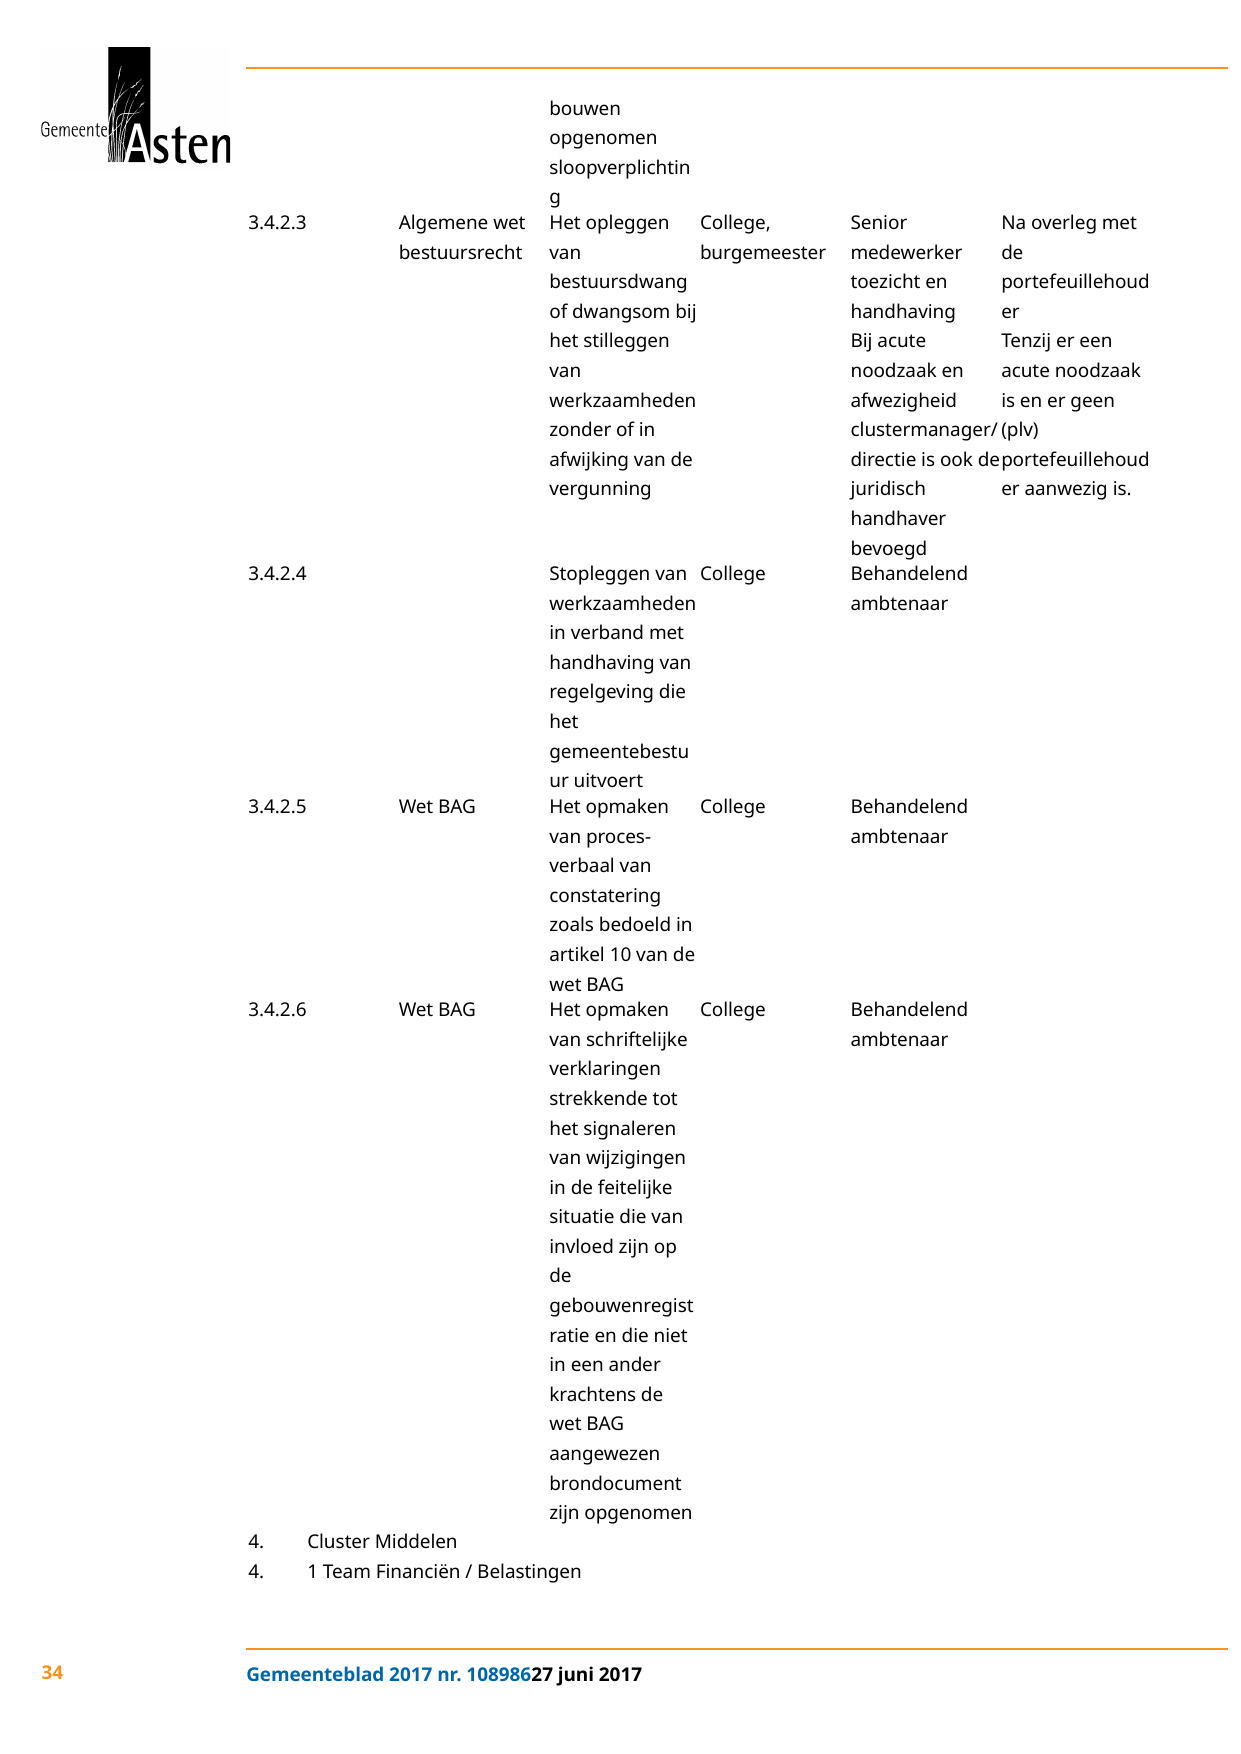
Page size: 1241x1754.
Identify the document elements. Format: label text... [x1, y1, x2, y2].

table_cell Stopleggen van werkzaamheden in verband met handhaving van regelgeving die het gemeentebestuur uitvoert [549, 560, 700, 793]
table_cell Na overleg met de portefeuillehouder Tenzij er een acute noodzaak is en er geen (plv) portefeuillehouder aanwezig is. [1001, 209, 1152, 560]
table_cell Algemene wet bestuursrecht [399, 209, 549, 560]
picture [41, 47, 231, 172]
table_cell 3.4.2.6 [248, 996, 398, 1525]
table_cell Het opleggen van bestuursdwang of dwangsom bij het stilleggen van werkzaamheden zonder of in afwijking van de vergunning [549, 209, 700, 560]
table_cell [248, 95, 398, 209]
table_cell [700, 95, 850, 209]
table_cell [850, 95, 1001, 209]
table_cell [1001, 95, 1152, 209]
table_cell [1001, 560, 1152, 793]
table_cell 3.4.2.4 [248, 560, 398, 793]
table_cell Behandelend ambtenaar [850, 793, 1001, 996]
table_cell 3.4.2.3 [248, 209, 398, 560]
table_cell Senior medewerker toezicht en handhaving Bij acute noodzaak en afwezigheid clustermanager/directie is ook de juridisch handhaver bevoegd [850, 209, 1001, 560]
table_cell Wet BAG [399, 996, 549, 1525]
table_cell [399, 560, 549, 793]
table_cell College, burgemeester [700, 209, 850, 560]
table_cell Behandelend ambtenaar [850, 996, 1001, 1525]
list Cluster Middelen [248, 1528, 1152, 1554]
table_cell Behandelend ambtenaar [850, 560, 1001, 793]
table_cell College [700, 996, 850, 1525]
table_cell Het opmaken van schriftelijke verklaringen strekkende tot het signaleren van wijzigingen in de feitelijke situatie die van invloed zijn op de gebouwenregistratie en die niet in een ander krachtens de wet BAG aangewezen brondocument zijn opgenomen [549, 996, 700, 1525]
table_cell [399, 95, 549, 209]
list 1 Team Financiën / Belastingen [248, 1558, 1152, 1584]
table_cell 3.4.2.5 [248, 793, 398, 996]
table_cell [1001, 793, 1152, 996]
table_cell College [700, 560, 850, 793]
table_cell College [700, 793, 850, 996]
table_cell bouwen opgenomen sloopverplichting [549, 95, 700, 209]
table_cell Wet BAG [399, 793, 549, 996]
table_cell Het opmaken van proces-verbaal van constatering zoals bedoeld in artikel 10 van de wet BAG [549, 793, 700, 996]
table_cell [1001, 996, 1152, 1525]
